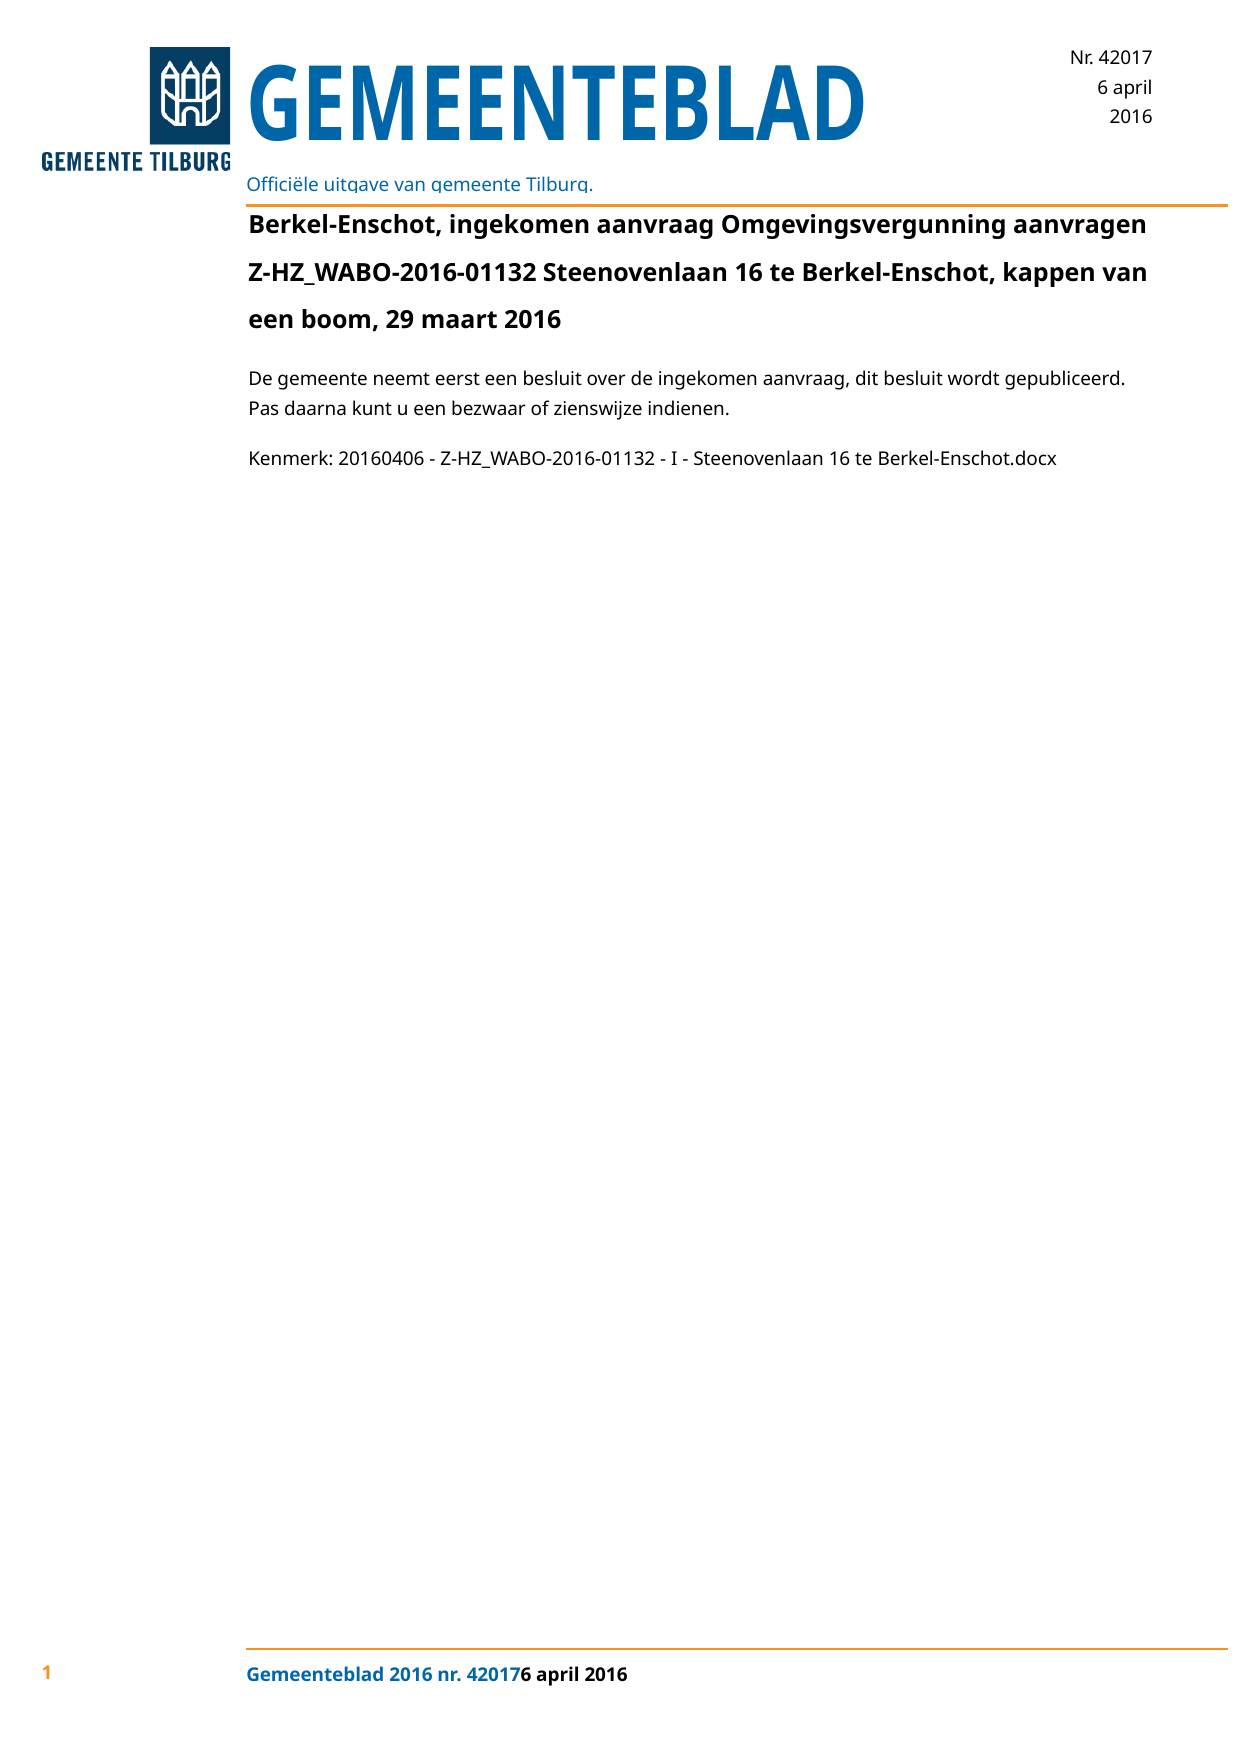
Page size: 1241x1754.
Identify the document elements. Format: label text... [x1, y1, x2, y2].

picture [41, 47, 231, 172]
text De gemeente neemt eerst een besluit over de ingekomen aanvraag, dit besluit wordt gepubliceerd. Pas daarna kunt u een bezwaar of zienswijze indienen. [248, 366, 1152, 421]
text Kenmerk: 20160406 - Z-HZ_WABO-2016-01132 - I - Steenovenlaan 16 te Berkel-Enschot.docx [248, 446, 1152, 471]
text Berkel-Enschot, ingekomen aanvraag Omgevingsvergunning aanvragen Z-HZ_WABO-2016-01132 Steenovenlaan 16 te Berkel-Enschot, kappen van een boom, 29 maart 2016 [248, 207, 1152, 336]
